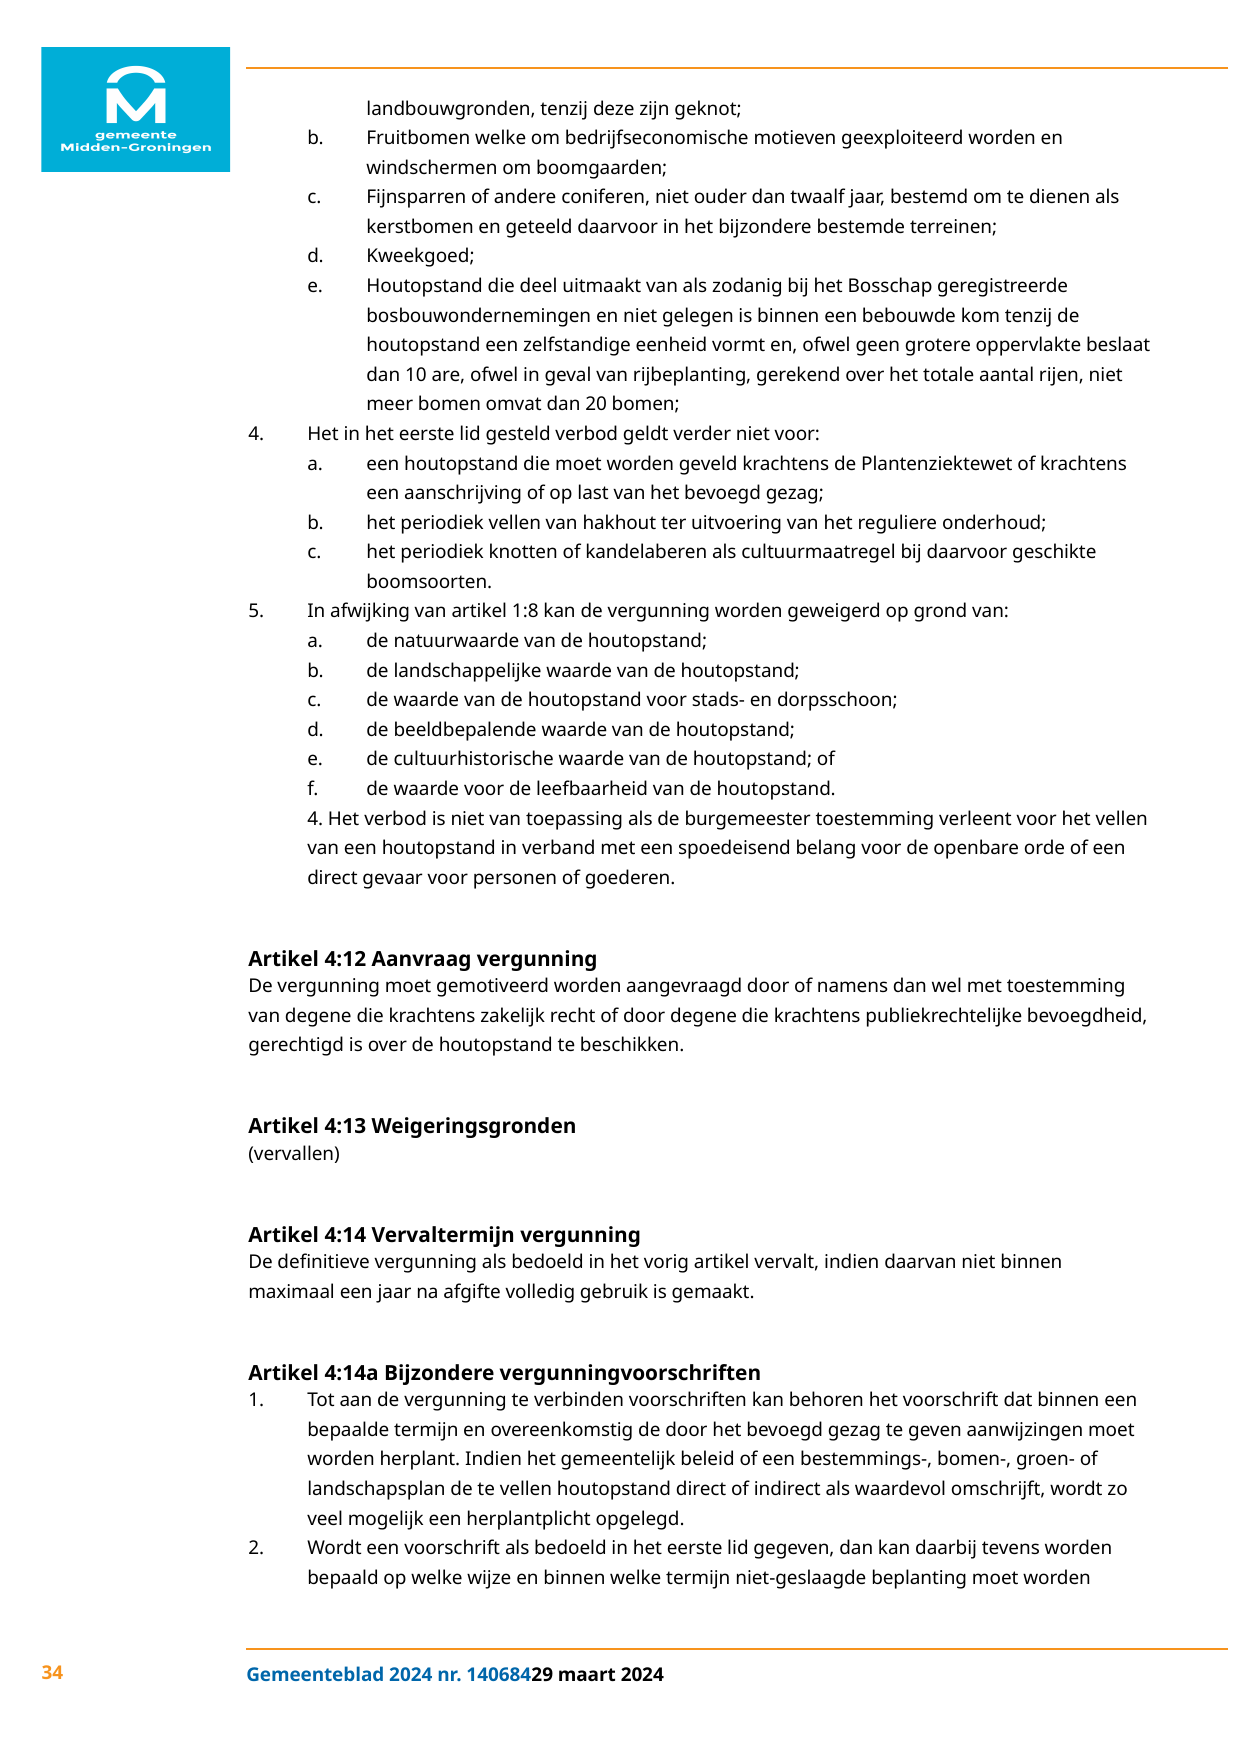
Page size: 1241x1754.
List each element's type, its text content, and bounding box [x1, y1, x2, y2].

list Het in het eerste lid gesteld verbod geldt verder niet voor: [248, 420, 1152, 446]
list een houtopstand die moet worden geveld krachtens de Plantenziektewet of krachtens een aanschrijving of op last van het bevoegd gezag; [307, 450, 1152, 505]
list het periodiek vellen van hakhout ter uitvoering van het reguliere onderhoud; [307, 509, 1152, 535]
list In afwijking van artikel 1:8 kan de vergunning worden geweigerd op grond van: [248, 598, 1152, 623]
text De vergunning moet gemotiveerd worden aangevraagd door of namens dan wel met toestemming van degene die krachtens zakelijk recht of door degene die krachtens publiekrechtelijke bevoegdheid, gerechtigd is over de houtopstand te beschikken. [248, 972, 1152, 1057]
picture [184, 146, 190, 153]
text (vervallen) [248, 1140, 1152, 1166]
list Wordt een voorschrift als bedoeld in het eerste lid gegeven, dan kan daarbij tevens worden bepaald op welke wijze en binnen welke termijn niet-geslaagde beplanting moet worden [248, 1534, 1152, 1590]
text Artikel 4:13 Weigeringsgronden [248, 1112, 1152, 1140]
list de natuurwaarde van de houtopstand; [307, 627, 1152, 653]
text De definitieve vergunning als bedoeld in het vorig artikel vervalt, indien daarvan niet binnen maximaal een jaar na afgifte volledig gebruik is gemaakt. [248, 1248, 1152, 1304]
list Kweekgoed; [307, 243, 1152, 268]
list Tot aan de vergunning te verbinden voorschriften kan behoren het voorschrift dat binnen een bepaalde termijn en overeenkomstig de door het bevoegd gezag te geven aanwijzingen moet worden herplant. Indien het gemeentelijk beleid of een bestemmings-, bomen-, groen- of landschapsplan de te vellen houtopstand direct of indirect als waardevol omschrijft, wordt zo veel mogelijk een herplantplicht opgelegd. [248, 1386, 1152, 1531]
picture [107, 89, 165, 122]
list Houtopstand die deel uitmaakt van als zodanig bij het Bosschap geregistreerde bosbouwondernemingen en niet gelegen is binnen een bebouwde kom tenzij de houtopstand een zelfstandige eenheid vormt en, ofwel geen grotere oppervlakte beslaat dan 10 are, ofwel in geval van rijbeplanting, gerekend over het totale aantal rijen, niet meer bomen omvat dan 20 bomen; [307, 272, 1152, 416]
picture [108, 66, 164, 82]
list Fijnsparren of andere coniferen, niet ouder dan twaalf jaar, bestemd om te dienen als kerstbomen en geteeld daarvoor in het bijzondere bestemde terreinen; [307, 183, 1152, 239]
list de beeldbepalende waarde van de houtopstand; [307, 716, 1152, 742]
list Fruitbomen welke om bedrijfseconomische motieven geexploiteerd worden en windschermen om boomgaarden; [307, 124, 1152, 180]
list landbouwgronden, tenzij deze zijn geknot; [307, 95, 1152, 121]
text Artikel 4:12 Aanvraag vergunning [248, 944, 1152, 972]
list de landschappelijke waarde van de houtopstand; [307, 657, 1152, 683]
list de waarde van de houtopstand voor stads- en dorpsschoon; [307, 686, 1152, 712]
list het periodiek knotten of kandelaberen als cultuurmaatregel bij daarvoor geschikte boomsoorten. [307, 538, 1152, 594]
text Artikel 4:14 Vervaltermijn vergunning [248, 1220, 1152, 1248]
list de waarde voor de leefbaarheid van de houtopstand. [307, 775, 1152, 801]
list de cultuurhistorische waarde van de houtopstand; of [307, 746, 1152, 771]
list 4. Het verbod is niet van toepassing als de burgemeester toestemming verleent voor het vellen van een houtopstand in verband met een spoedeisend belang voor de openbare orde of een direct gevaar voor personen of goederen. [248, 805, 1152, 890]
text Artikel 4:14a Bijzondere vergunningvoorschriften [248, 1358, 1152, 1386]
